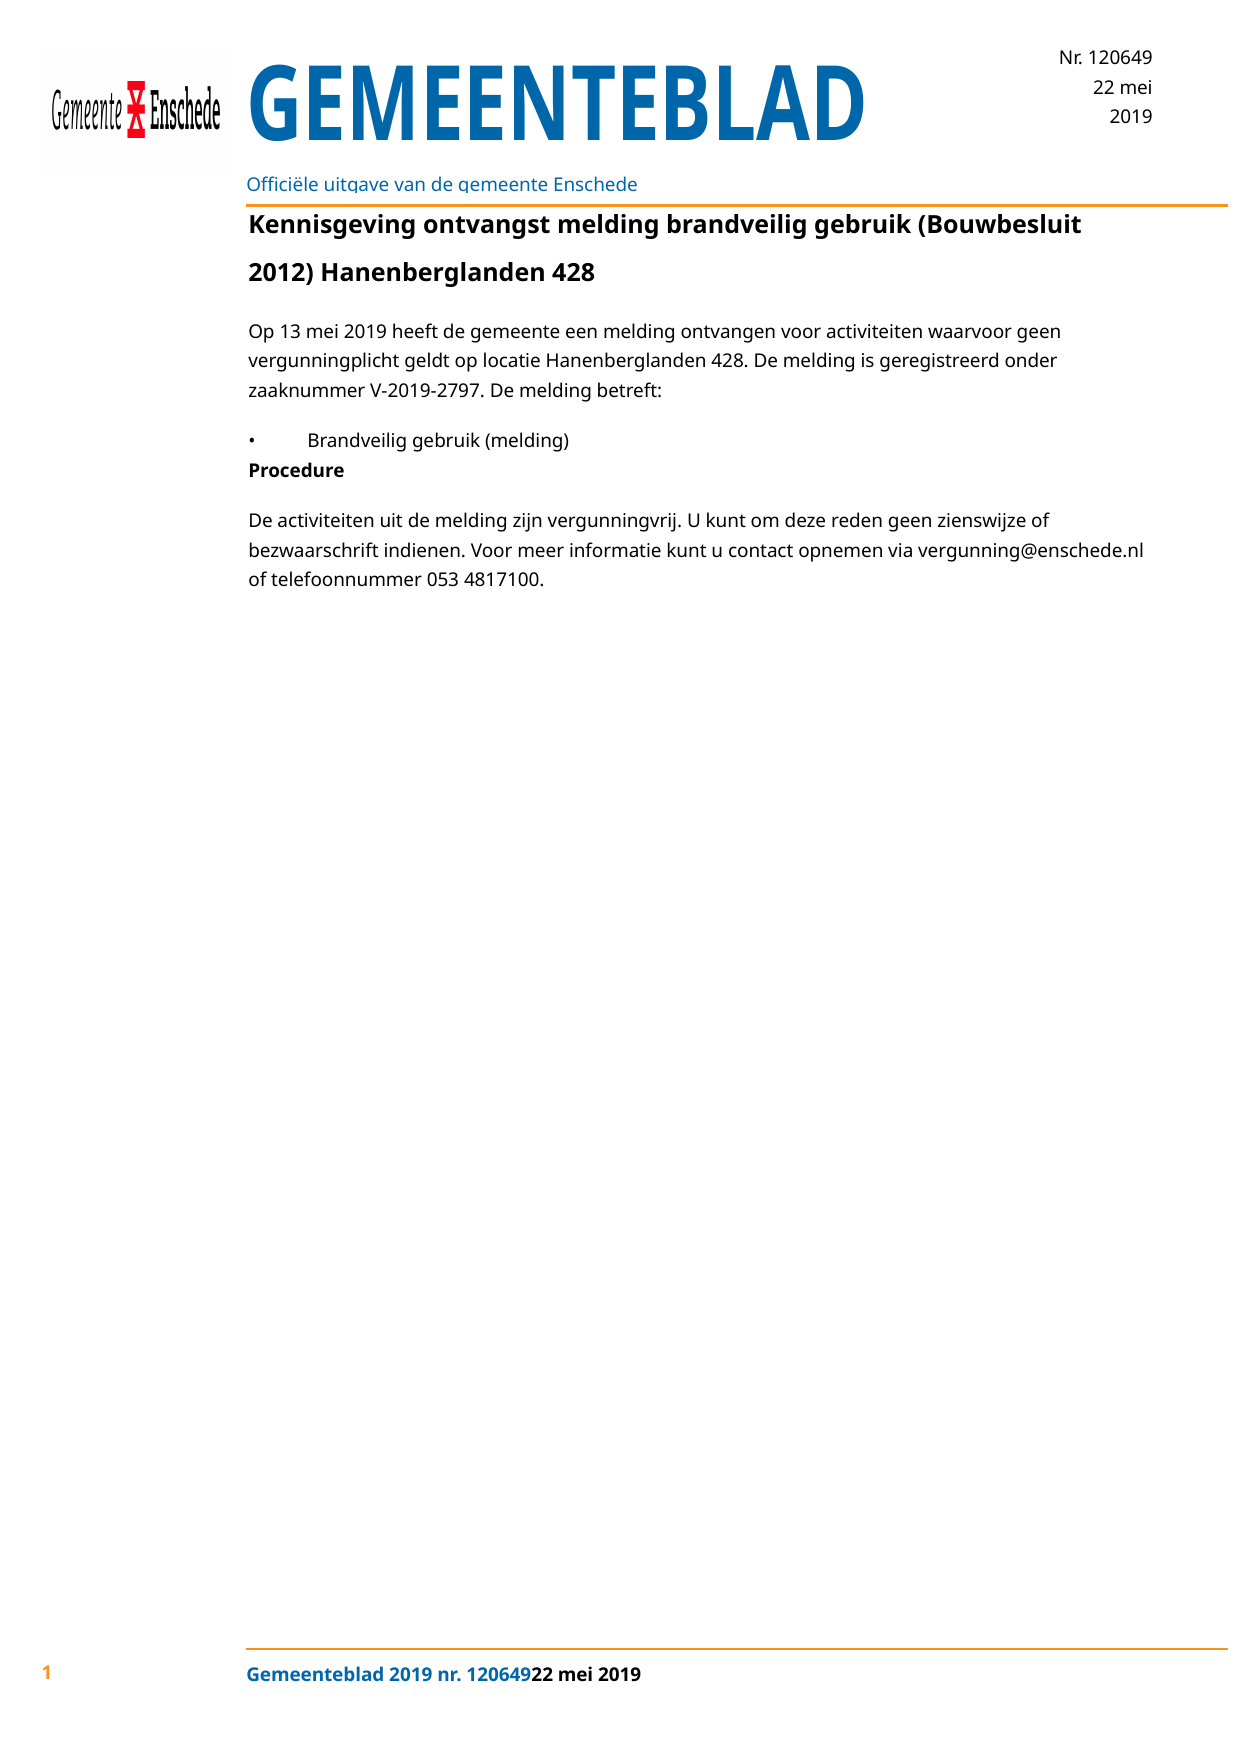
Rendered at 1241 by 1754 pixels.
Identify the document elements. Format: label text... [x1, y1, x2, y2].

text De activiteiten uit de melding zijn vergunningvrij. U kunt om deze reden geen zienswijze of bezwaarschrift indienen. Voor meer informatie kunt u contact opnemen via vergunning@enschede.nl of telefoonnummer 053 4817100. [248, 507, 1152, 592]
picture [41, 47, 231, 172]
text Op 13 mei 2019 heeft de gemeente een melding ontvangen voor activiteiten waarvoor geen vergunningplicht geldt op locatie Hanenberglanden 428. De melding is geregistreerd onder zaaknummer V-2019-2797. De melding betreft: [248, 318, 1152, 403]
text Procedure [248, 457, 1152, 483]
text Kennisgeving ontvangst melding brandveilig gebruik (Bouwbesluit 2012) Hanenberglanden 428 [248, 207, 1152, 288]
list Brandveilig gebruik (melding) [248, 427, 1152, 453]
